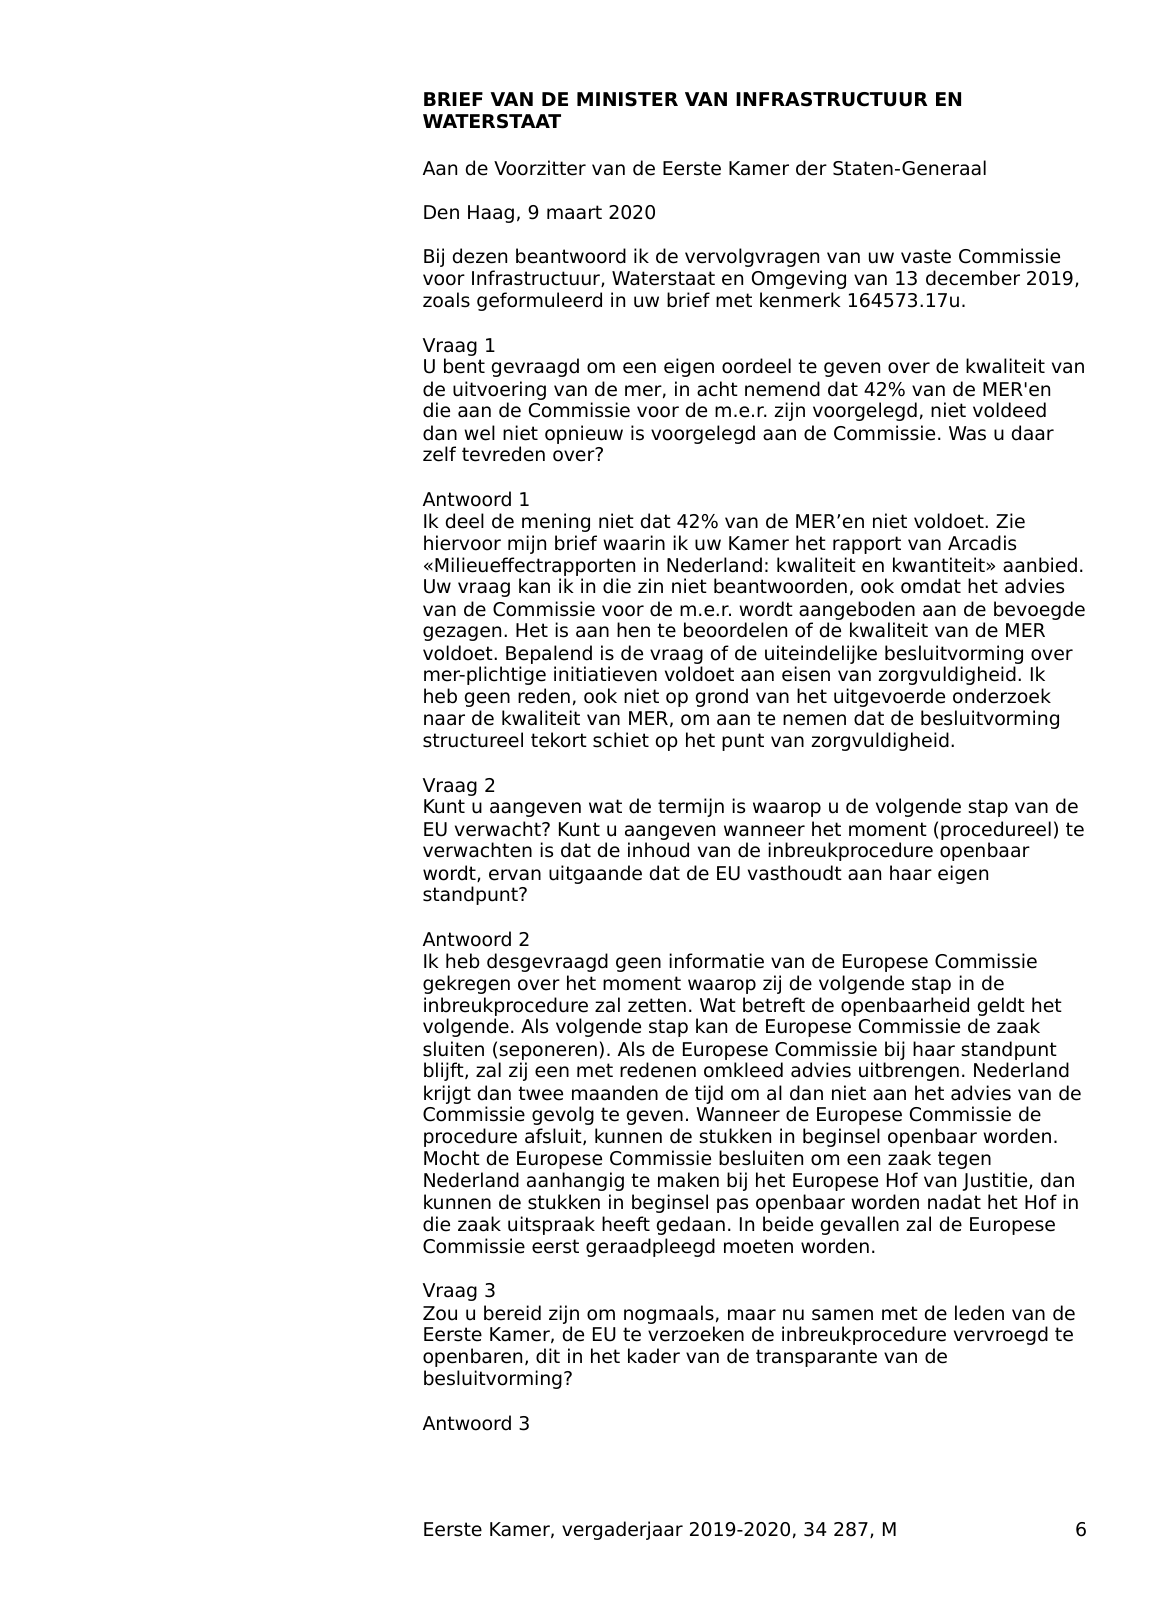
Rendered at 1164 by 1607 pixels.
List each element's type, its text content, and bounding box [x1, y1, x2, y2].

text Den Haag, 9 maart 2020 [422, 202, 1087, 224]
text Zou u bereid zijn om nogmaals, maar nu samen met de leden van de Eerste Kamer, de EU te verzoeken de inbreukprocedure vervroegd te openbaren, dit in het kader van de transparante van de besluitvorming? [422, 1302, 1087, 1390]
text Ik heb desgevraagd geen informatie van de Europese Commissie gekregen over het moment waarop zij de volgende stap in de inbreukprocedure zal zetten. Wat betreft de openbaarheid geldt het volgende. Als volgende stap kan de Europese Commissie de zaak sluiten (seponeren). Als de Europese Commissie bij haar standpunt blijft, zal zij een met redenen omkleed advies uitbrengen. Nederland krijgt dan twee maanden de tijd om al dan niet aan het advies van de Commissie gevolg te geven. Wanneer de Europese Commissie de procedure afsluit, kunnen de stukken in beginsel openbaar worden. Mocht de Europese Commissie besluiten om een zaak tegen Nederland aanhangig te maken bij het Europese Hof van Justitie, dan kunnen de stukken in beginsel pas openbaar worden nadat het Hof in die zaak uitspraak heeft gedaan. In beide gevallen zal de Europese Commissie eerst geraadpleegd moeten worden. [422, 951, 1087, 1258]
text Antwoord 1 [422, 488, 1087, 511]
text Kunt u aangeven wat de termijn is waarop u de volgende stap van de EU verwacht? Kunt u aangeven wanneer het moment (procedureel) te verwachten is dat de inhoud van de inbreukprocedure openbaar wordt, ervan uitgaande dat de EU vasthoudt aan haar eigen standpunt? [422, 796, 1087, 906]
text Antwoord 2 [422, 928, 1087, 951]
text Aan de Voorzitter van de Eerste Kamer der Staten-Generaal [422, 158, 1087, 180]
text Vraag 1 [422, 334, 1087, 356]
text U bent gevraagd om een eigen oordeel te geven over de kwaliteit van de uitvoering van de mer, in acht nemend dat 42% van de MER'en die aan de Commissie voor de m.e.r. zijn voorgelegd, niet voldeed dan wel niet opnieuw is voorgelegd aan de Commissie. Was u daar zelf tevreden over? [422, 356, 1087, 466]
subtitle BRIEF VAN DE MINISTER VAN INFRASTRUCTUUR EN WATERSTAAT [422, 89, 1087, 133]
text Ik deel de mening niet dat 42% van de MER’en niet voldoet. Zie hiervoor mijn brief waarin ik uw Kamer het rapport van Arcadis «Milieueffectrapporten in Nederland: kwaliteit en kwantiteit» aanbied. Uw vraag kan ik in die zin niet beantwoorden, ook omdat het advies van de Commissie voor de m.e.r. wordt aangeboden aan de bevoegde gezagen. Het is aan hen te beoordelen of de kwaliteit van de MER voldoet. Bepalend is de vraag of de uiteindelijke besluitvorming over mer-plichtige initiatieven voldoet aan eisen van zorgvuldigheid. Ik heb geen reden, ook niet op grond van het uitgevoerde onderzoek naar de kwaliteit van MER, om aan te nemen dat de besluitvorming structureel tekort schiet op het punt van zorgvuldigheid. [422, 511, 1087, 752]
text Vraag 3 [422, 1280, 1087, 1302]
text Vraag 2 [422, 774, 1087, 796]
text Bij dezen beantwoord ik de vervolgvragen van uw vaste Commissie voor Infrastructuur, Waterstaat en Omgeving van 13 december 2019, zoals geformuleerd in uw brief met kenmerk 164573.17u. [422, 246, 1087, 312]
text Antwoord 3 [422, 1412, 1087, 1434]
